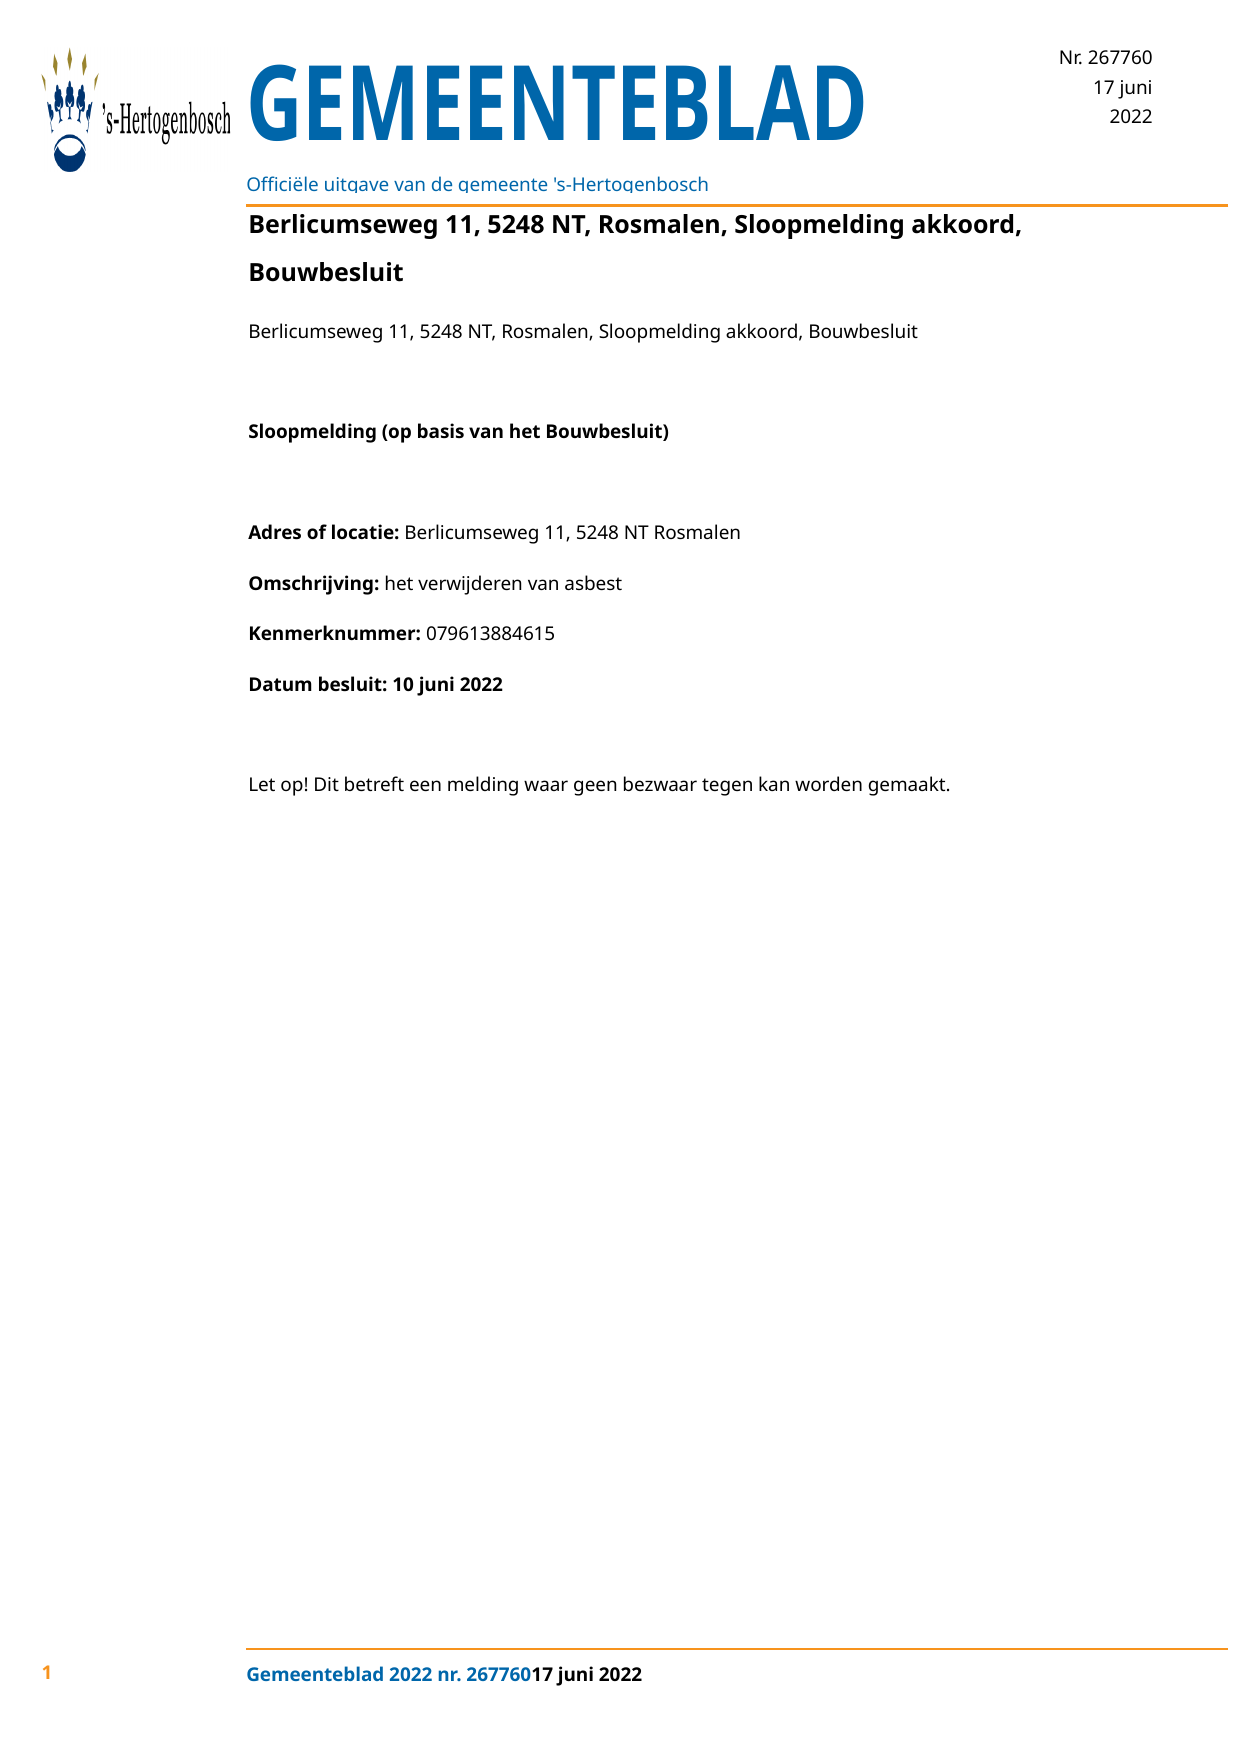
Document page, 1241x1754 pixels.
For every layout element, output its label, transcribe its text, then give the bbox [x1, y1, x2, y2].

text Sloopmelding (op basis van het Bouwbesluit) [248, 419, 1152, 444]
text Kenmerknummer: 079613884615 [248, 620, 1152, 646]
text Omschrijving: het verwijderen van asbest [248, 570, 1152, 596]
text Berlicumseweg 11, 5248 NT, Rosmalen, Sloopmelding akkoord, Bouwbesluit [248, 318, 1152, 344]
picture [41, 47, 231, 172]
text Datum besluit: 10 juni 2022 [248, 671, 1152, 697]
text Adres of locatie: Berlicumseweg 11, 5248 NT Rosmalen [248, 519, 1152, 545]
text Let op! Dit betreft een melding waar geen bezwaar tegen kan worden gemaakt. [248, 772, 1152, 797]
text Berlicumseweg 11, 5248 NT, Rosmalen, Sloopmelding akkoord, Bouwbesluit [248, 207, 1152, 288]
